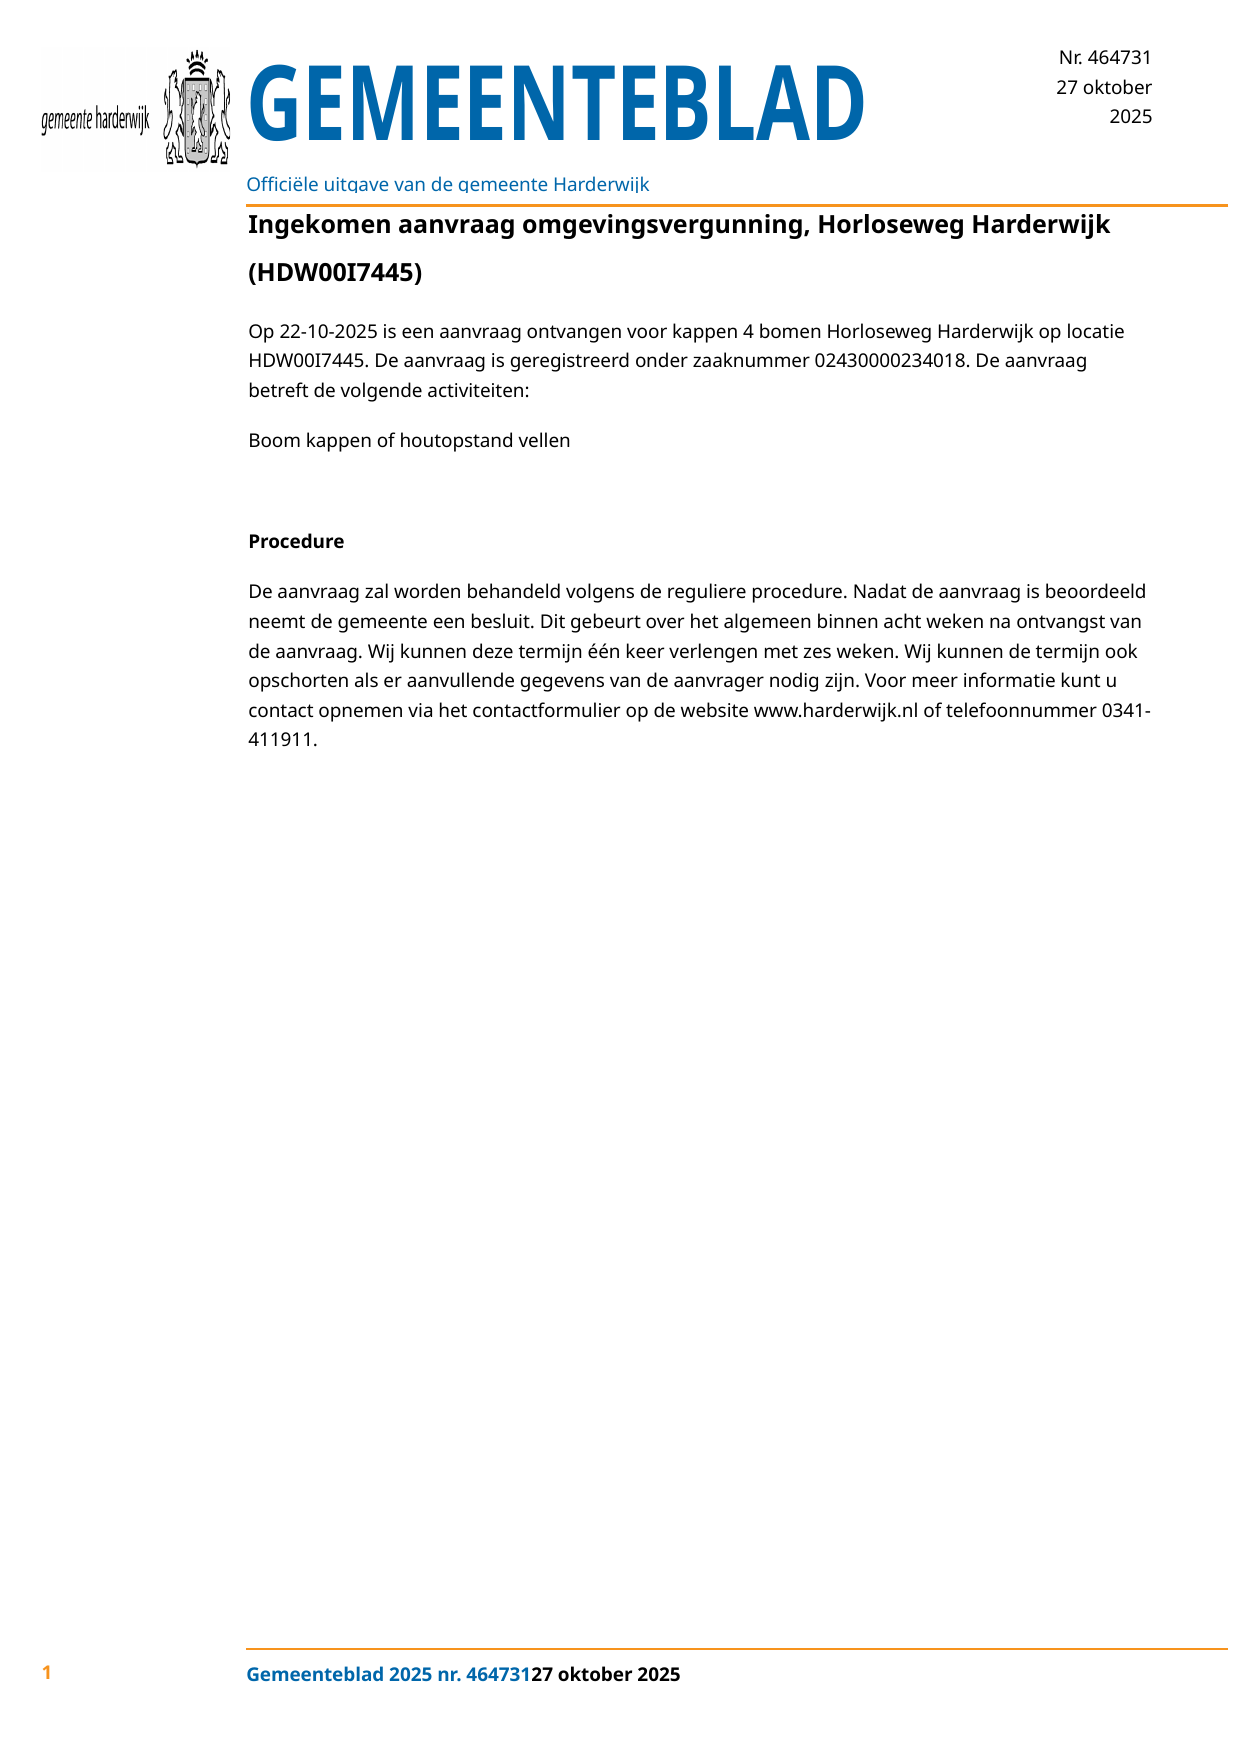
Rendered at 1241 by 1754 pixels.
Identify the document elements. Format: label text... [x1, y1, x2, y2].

text Procedure [248, 528, 1152, 554]
text Op 22-10-2025 is een aanvraag ontvangen voor kappen 4 bomen Horloseweg Harderwijk op locatie HDW00I7445. De aanvraag is geregistreerd onder zaaknummer 02430000234018. De aanvraag betreft de volgende activiteiten: [248, 318, 1152, 403]
text Ingekomen aanvraag omgevingsvergunning, Horloseweg Harderwijk (HDW00I7445) [248, 207, 1152, 288]
text De aanvraag zal worden behandeld volgens de reguliere procedure. Nadat de aanvraag is beoordeeld neemt de gemeente een besluit. Dit gebeurt over het algemeen binnen acht weken na ontvangst van de aanvraag. Wij kunnen deze termijn één keer verlengen met zes weken. Wij kunnen de termijn ook opschorten als er aanvullende gegevens van de aanvrager nodig zijn. Voor meer informatie kunt u contact opnemen via het contactformulier op de website www.harderwijk.nl of telefoonnummer 0341-411911. [248, 579, 1152, 752]
picture [41, 47, 231, 172]
text Boom kappen of houtopstand vellen [248, 427, 1152, 453]
